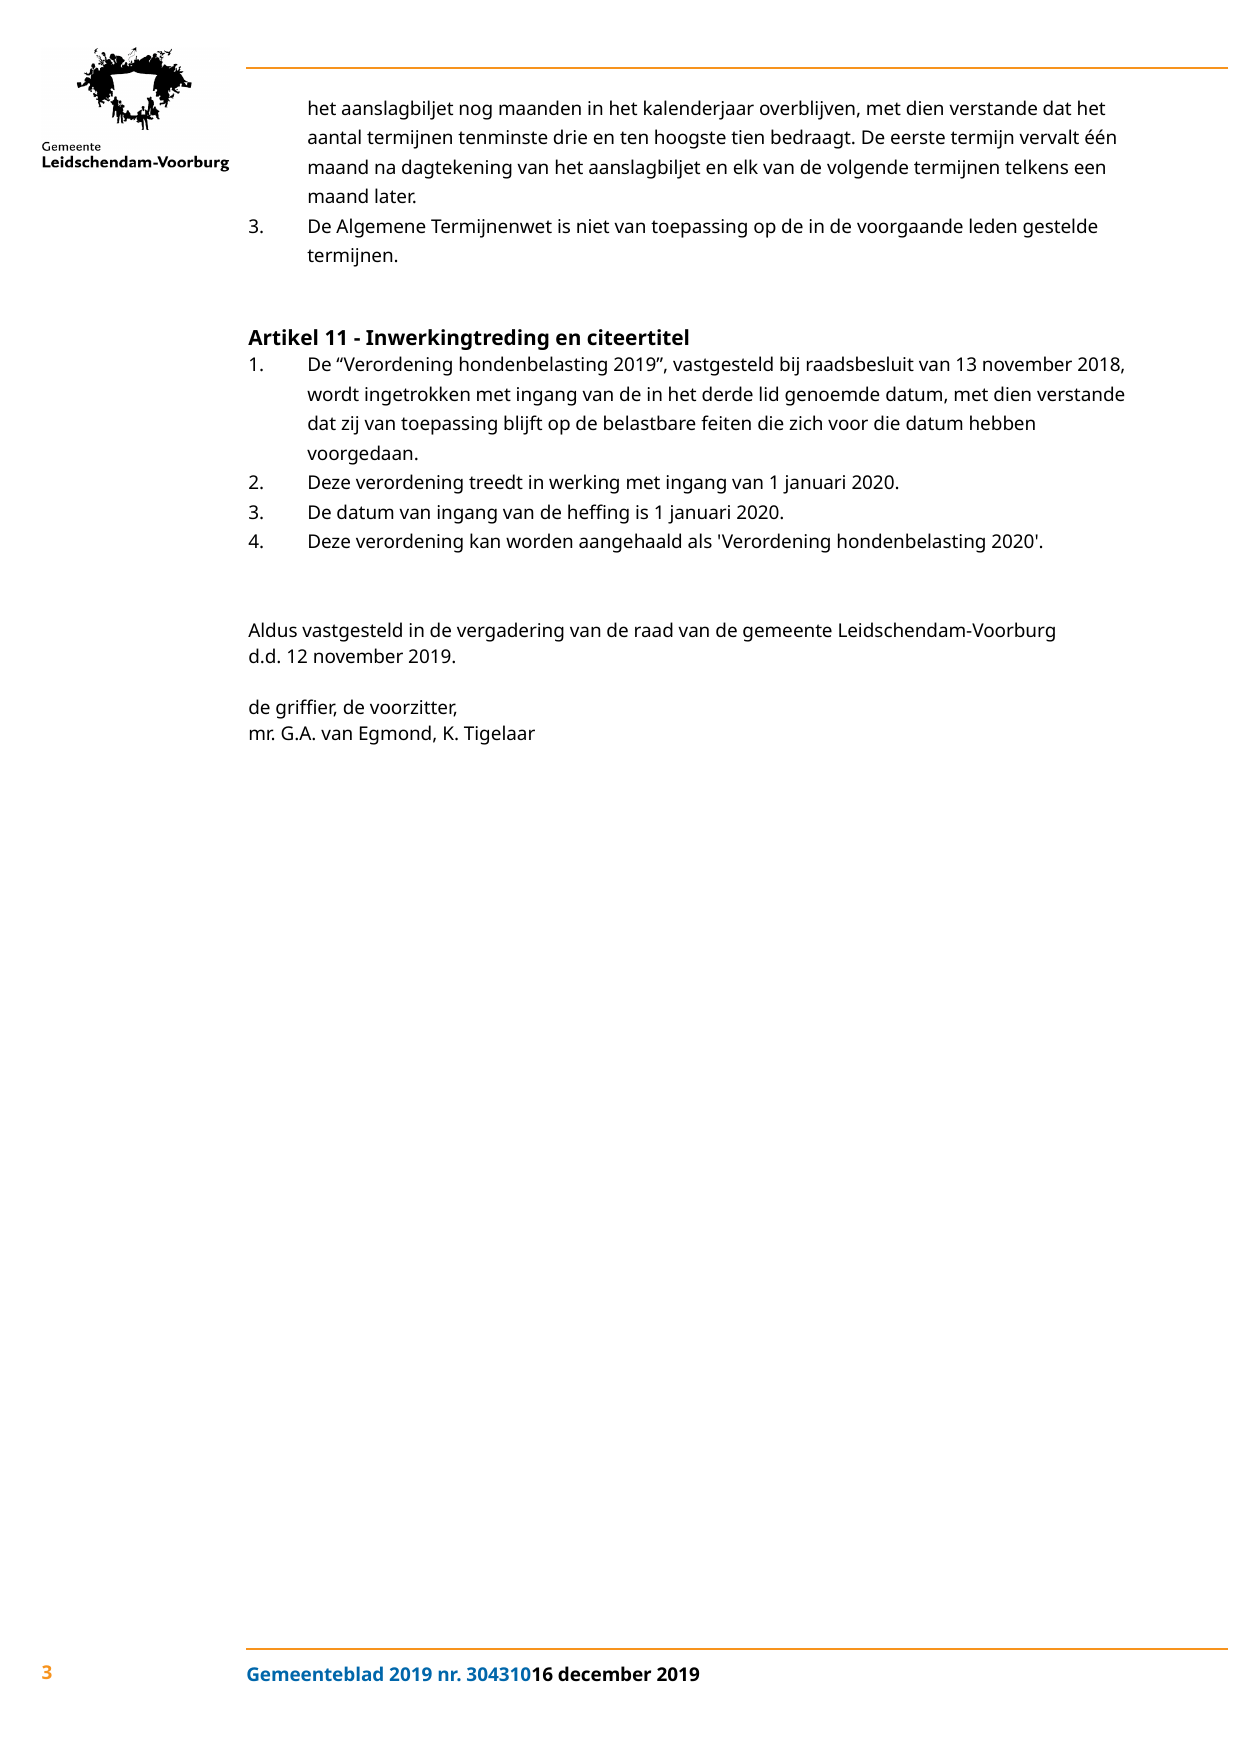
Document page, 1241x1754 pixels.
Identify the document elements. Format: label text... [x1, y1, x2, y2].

text mr. G.A. van Egmond, K. Tigelaar [248, 720, 1152, 746]
list De datum van ingang van de heffing is 1 januari 2020. [248, 499, 1152, 525]
text d.d. 12 november 2019. [248, 643, 1152, 669]
text de griffier, de voorzitter, [248, 694, 1152, 720]
list De “Verordening hondenbelasting 2019”, vastgesteld bij raadsbesluit van 13 november 2018, wordt ingetrokken met ingang van de in het derde lid genoemde datum, met dien verstande dat zij van toepassing blijft op de belastbare feiten die zich voor die datum hebben voorgedaan. [248, 351, 1152, 466]
text Aldus vastgesteld in de vergadering van de raad van de gemeente Leidschendam-Voorburg [248, 617, 1152, 643]
list Deze verordening kan worden aangehaald als 'Verordening hondenbelasting 2020'. [248, 529, 1152, 554]
list Deze verordening treedt in werking met ingang van 1 januari 2020. [248, 469, 1152, 495]
list het aanslagbiljet nog maanden in het kalenderjaar overblijven, met dien verstande dat het aantal termijnen tenminste drie en ten hoogste tien bedraagt. De eerste termijn vervalt één maand na dagtekening van het aanslagbiljet en elk van de volgende termijnen telkens een maand later. [248, 95, 1152, 209]
picture [41, 47, 231, 172]
text Artikel 11 - Inwerkingtreding en citeertitel [248, 323, 1152, 351]
list De Algemene Termijnenwet is niet van toepassing op de in de voorgaande leden gestelde termijnen. [248, 213, 1152, 268]
